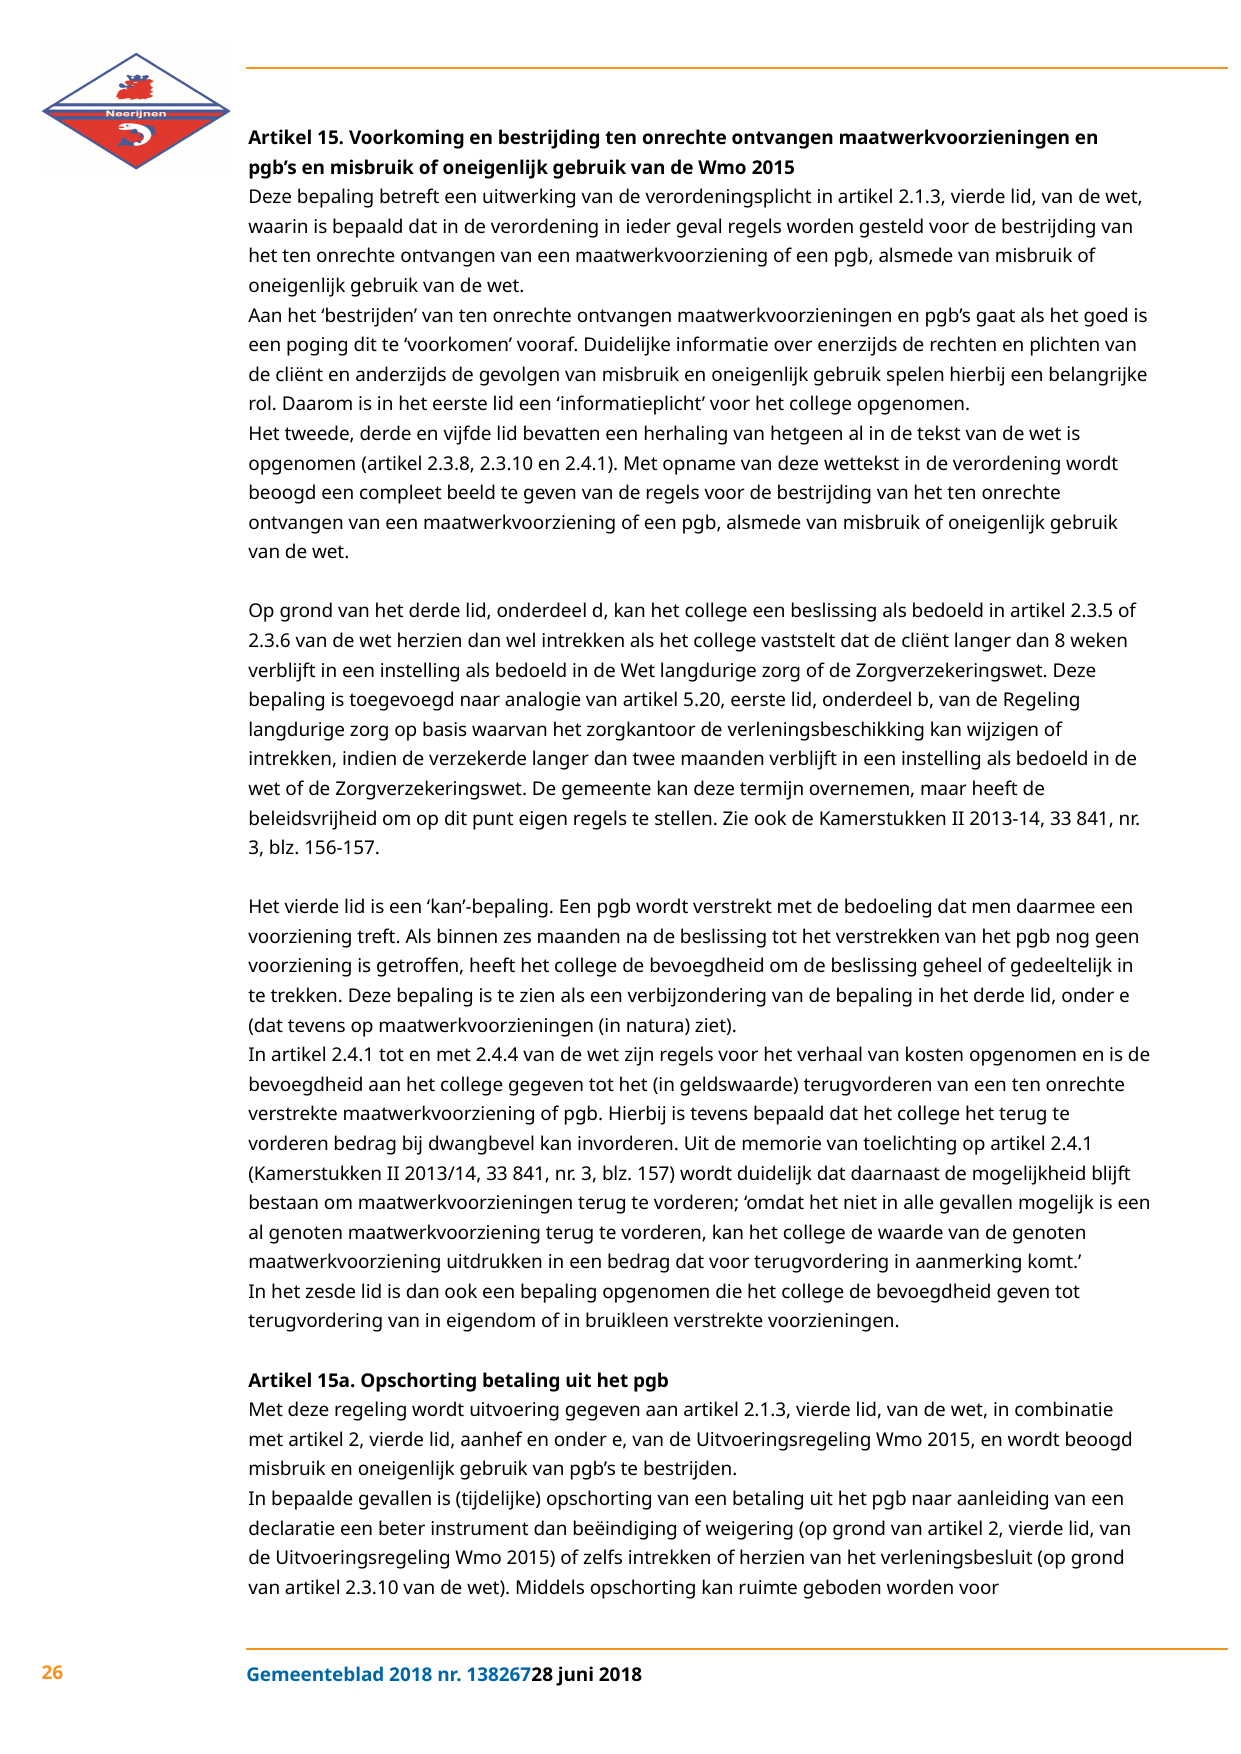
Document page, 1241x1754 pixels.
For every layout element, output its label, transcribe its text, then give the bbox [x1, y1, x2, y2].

picture [41, 47, 231, 172]
text Met deze regeling wordt uitvoering gegeven aan artikel 2.1.3, vierde lid, van de wet, in combinatie met artikel 2, vierde lid, aanhef en onder e, van de Uitvoeringsregeling Wmo 2015, en wordt beoogd misbruik en oneigenlijk gebruik van pgb’s te bestrijden. [248, 1396, 1152, 1481]
text Aan het ‘bestrijden’ van ten onrechte ontvangen maatwerkvoorzieningen en pgb’s gaat als het goed is een poging dit te ‘voorkomen’ vooraf. Duidelijke informatie over enerzijds de rechten en plichten van de cliënt en anderzijds de gevolgen van misbruik en oneigenlijk gebruik spelen hierbij een belangrijke rol. Daarom is in het eerste lid een ‘informatieplicht’ voor het college opgenomen. [248, 302, 1152, 416]
text Deze bepaling betreft een uitwerking van de verordeningsplicht in artikel 2.1.3, vierde lid, van de wet, waarin is bepaald dat in de verordening in ieder geval regels worden gesteld voor de bestrijding van het ten onrechte ontvangen van een maatwerkvoorziening of een pgb, alsmede van misbruik of oneigenlijk gebruik van de wet. [248, 183, 1152, 298]
text In bepaalde gevallen is (tijdelijke) opschorting van een betaling uit het pgb naar aanleiding van een declaratie een beter instrument dan beëindiging of weigering (op grond van artikel 2, vierde lid, van de Uitvoeringsregeling Wmo 2015) of zelfs intrekken of herzien van het verleningsbesluit (op grond van artikel 2.3.10 van de wet). Middels opschorting kan ruimte geboden worden voor [248, 1485, 1152, 1600]
text In het zesde lid is dan ook een bepaling opgenomen die het college de bevoegdheid geven tot terugvordering van in eigendom of in bruikleen verstrekte voorzieningen. [248, 1278, 1152, 1333]
text Artikel 15. Voorkoming en bestrijding ten onrechte ontvangen maatwerkvoorzieningen en pgb’s en misbruik of oneigenlijk gebruik van de Wmo 2015 [248, 124, 1152, 180]
text Op grond van het derde lid, onderdeel d, kan het college een beslissing als bedoeld in artikel 2.3.5 of 2.3.6 van de wet herzien dan wel intrekken als het college vaststelt dat de cliënt langer dan 8 weken verblijft in een instelling als bedoeld in de Wet langdurige zorg of de Zorgverzekeringswet. Deze bepaling is toegevoegd naar analogie van artikel 5.20, eerste lid, onderdeel b, van de Regeling langdurige zorg op basis waarvan het zorgkantoor de verleningsbeschikking kan wijzigen of intrekken, indien de verzekerde langer dan twee maanden verblijft in een instelling als bedoeld in de wet of de Zorgverzekeringswet. De gemeente kan deze termijn overnemen, maar heeft de beleidsvrijheid om op dit punt eigen regels te stellen. Zie ook de Kamerstukken II 2013-14, 33 841, nr. 3, blz. 156-157. [248, 598, 1152, 860]
text Het tweede, derde en vijfde lid bevatten een herhaling van hetgeen al in de tekst van de wet is opgenomen (artikel 2.3.8, 2.3.10 en 2.4.1). Met opname van deze wettekst in de verordening wordt beoogd een compleet beeld te geven van de regels voor de bestrijding van het ten onrechte ontvangen van een maatwerkvoorziening of een pgb, alsmede van misbruik of oneigenlijk gebruik van de wet. [248, 420, 1152, 564]
text In artikel 2.4.1 tot en met 2.4.4 van de wet zijn regels voor het verhaal van kosten opgenomen en is de bevoegdheid aan het college gegeven tot het (in geldswaarde) terugvorderen van een ten onrechte verstrekte maatwerkvoorziening of pgb. Hierbij is tevens bepaald dat het college het terug te vorderen bedrag bij dwangbevel kan invorderen. Uit de memorie van toelichting op artikel 2.4.1 (Kamerstukken II 2013/14, 33 841, nr. 3, blz. 157) wordt duidelijk dat daarnaast de mogelijkheid blijft bestaan om maatwerkvoorzieningen terug te vorderen; ‘omdat het niet in alle gevallen mogelijk is een al genoten maatwerkvoorziening terug te vorderen, kan het college de waarde van de genoten maatwerkvoorziening uitdrukken in een bedrag dat voor terugvordering in aanmerking komt.’ [248, 1041, 1152, 1274]
text Artikel 15a. Opschorting betaling uit het pgb [248, 1367, 1152, 1393]
text Het vierde lid is een ‘kan’-bepaling. Een pgb wordt verstrekt met de bedoeling dat men daarmee een voorziening treft. Als binnen zes maanden na de beslissing tot het verstrekken van het pgb nog geen voorziening is getroffen, heeft het college de bevoegdheid om de beslissing geheel of gedeeltelijk in te trekken. Deze bepaling is te zien als een verbijzondering van de bepaling in het derde lid, onder e (dat tevens op maatwerkvoorzieningen (in natura) ziet). [248, 893, 1152, 1038]
